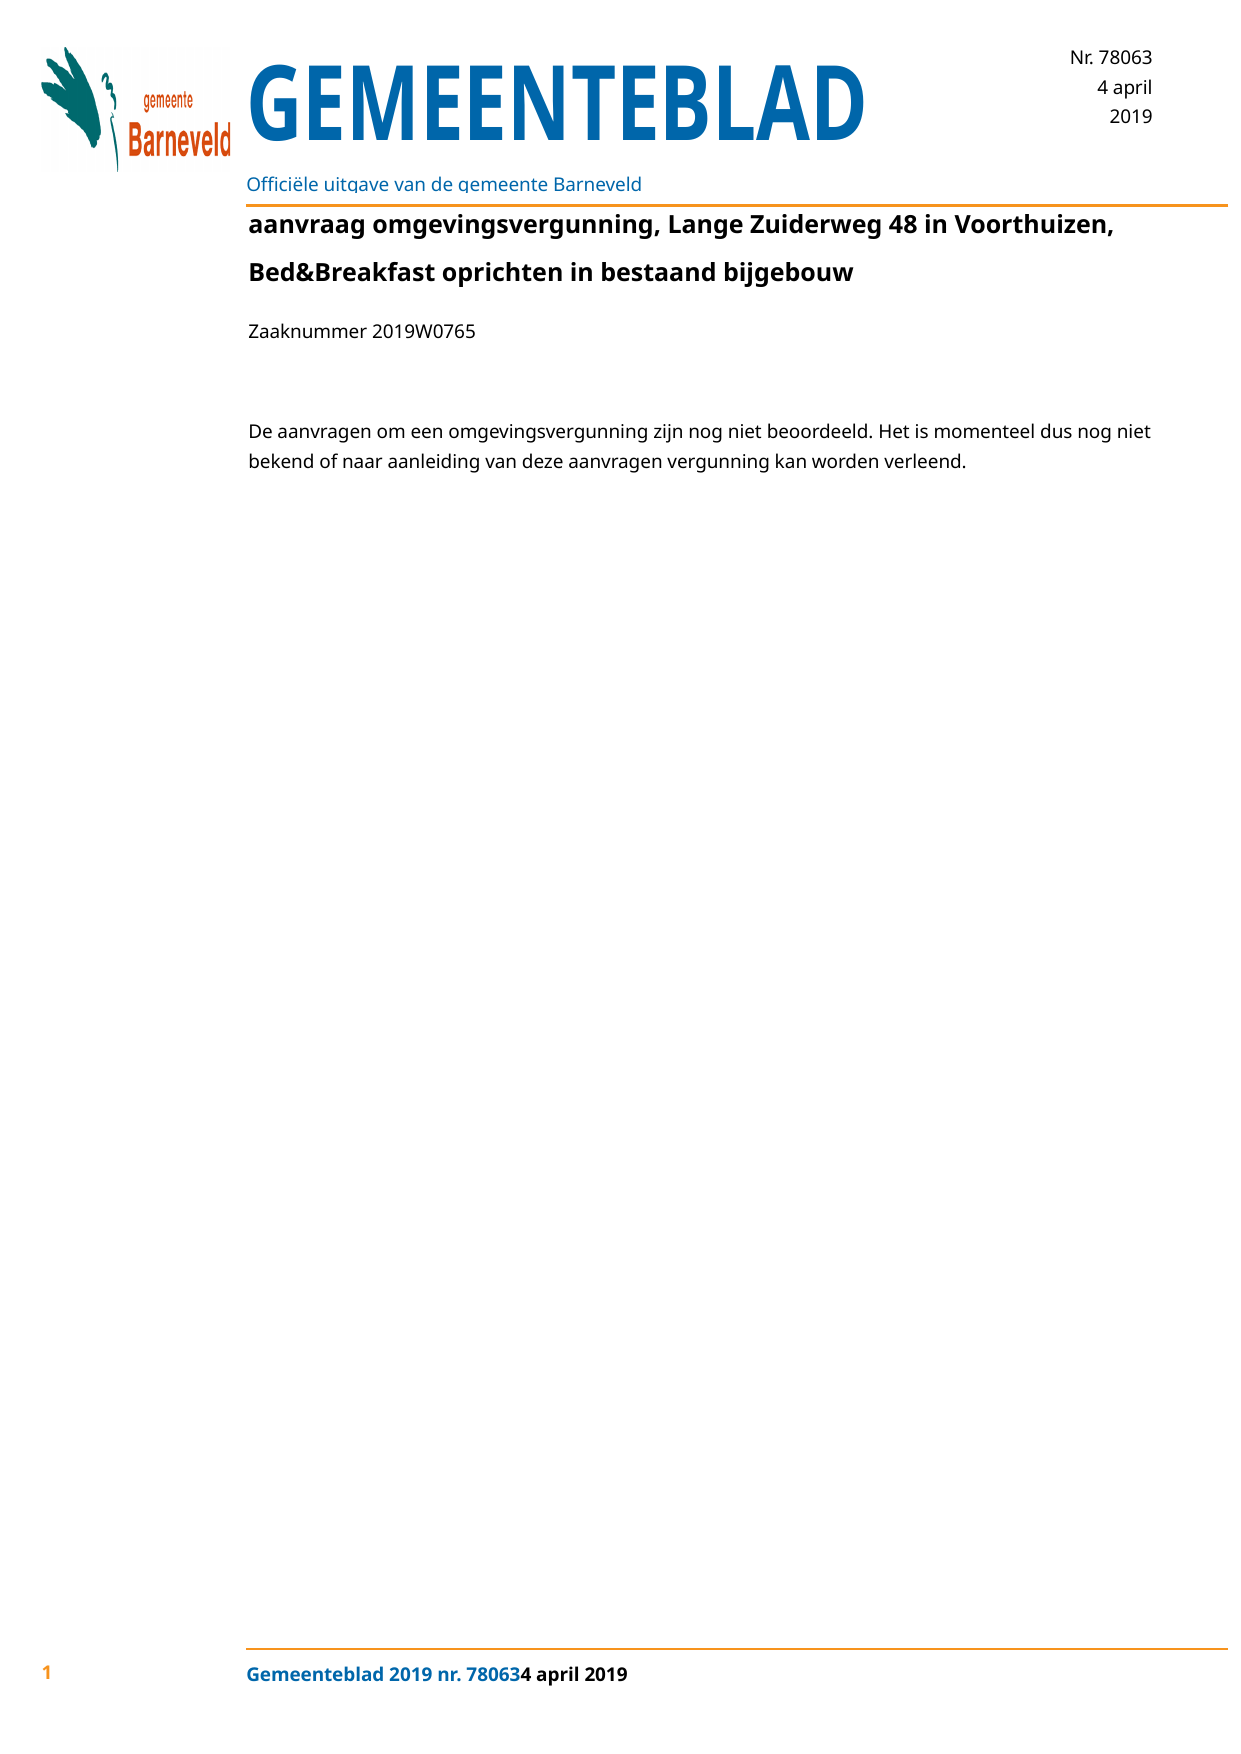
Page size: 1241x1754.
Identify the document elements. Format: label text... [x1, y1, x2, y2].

text De aanvragen om een omgevingsvergunning zijn nog niet beoordeeld. Het is momenteel dus nog niet bekend of naar aanleiding van deze aanvragen vergunning kan worden verleend. [248, 419, 1152, 474]
picture [41, 47, 231, 172]
text Zaaknummer 2019W0765 [248, 318, 1152, 344]
text aanvraag omgevingsvergunning, Lange Zuiderweg 48 in Voorthuizen, Bed&Breakfast oprichten in bestaand bijgebouw [248, 207, 1152, 288]
